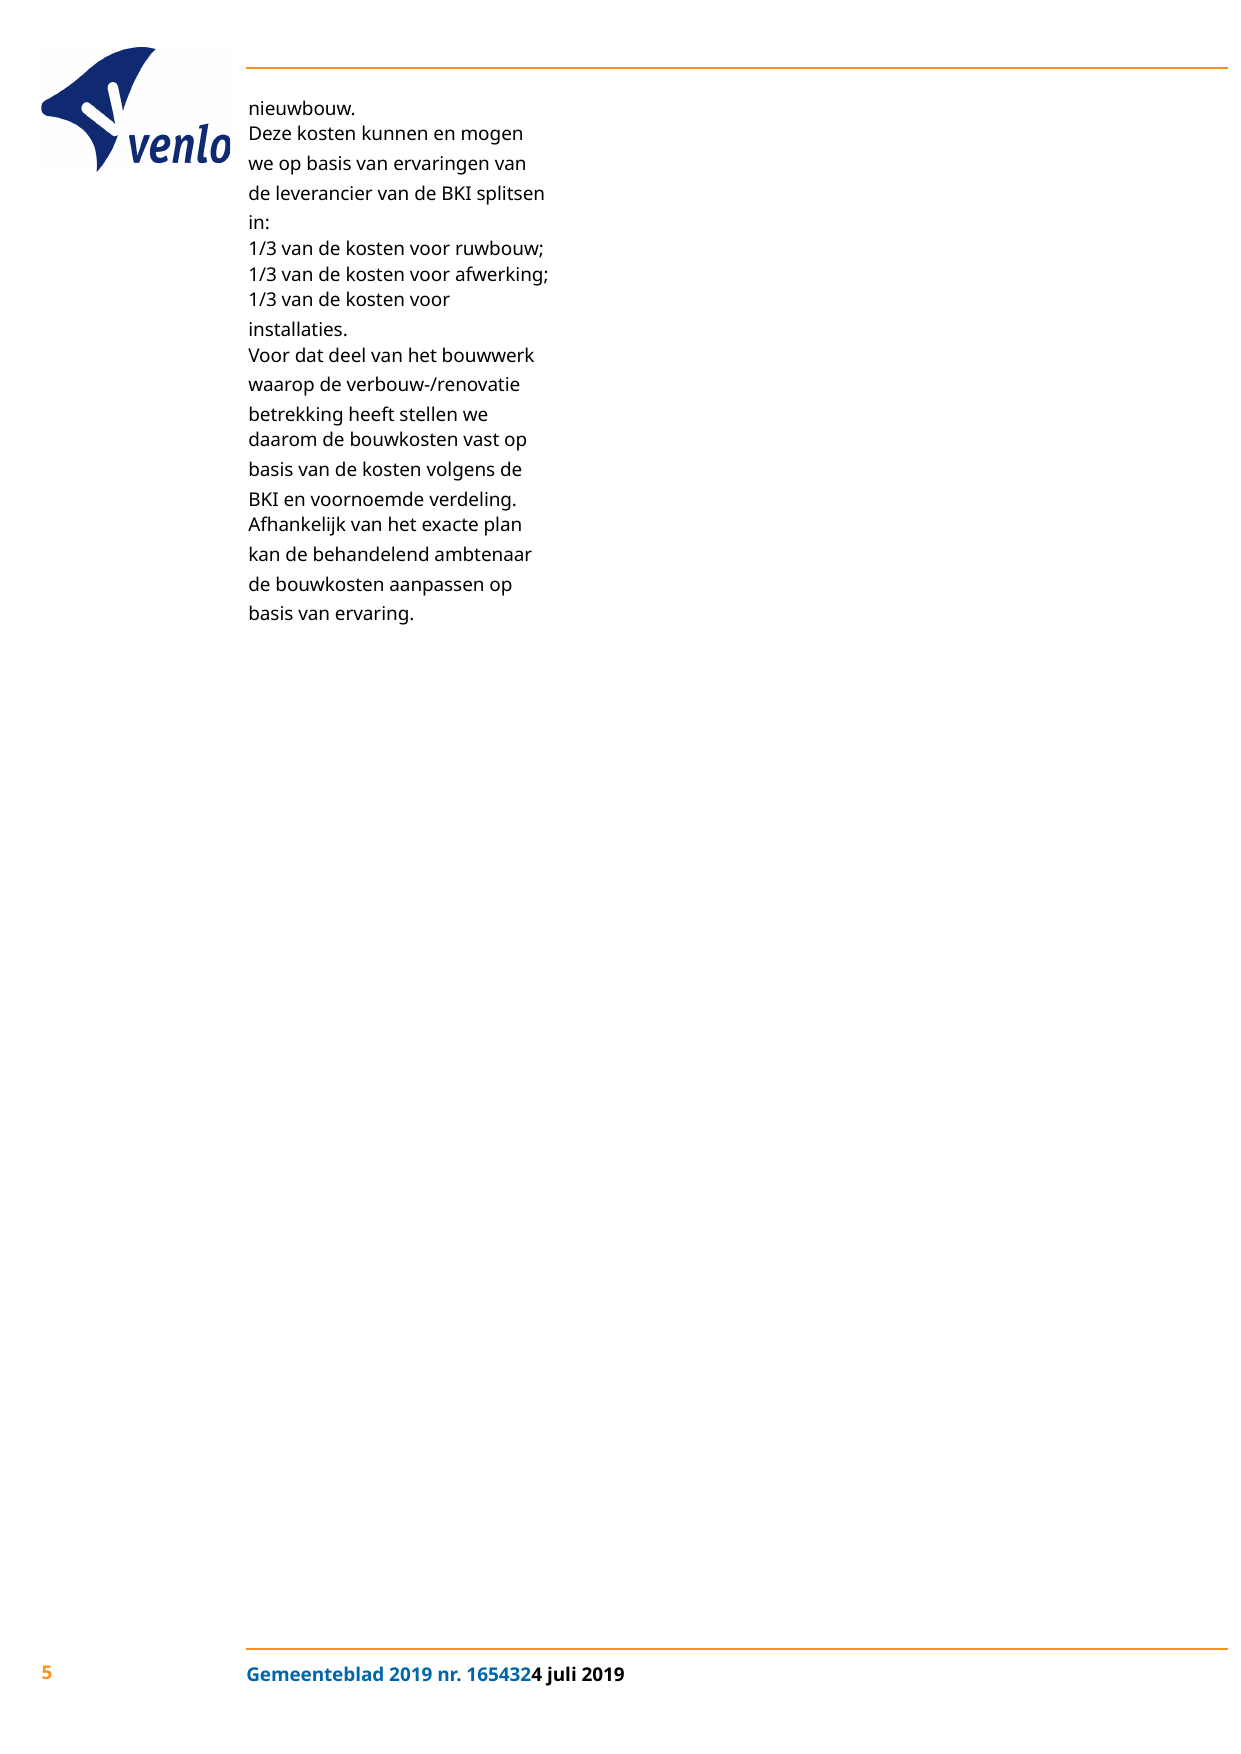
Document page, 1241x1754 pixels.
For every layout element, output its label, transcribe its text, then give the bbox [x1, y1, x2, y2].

picture [41, 47, 231, 172]
table_cell 1/3 van de kosten voor afwerking; [248, 261, 549, 286]
table_cell Voor dat deel van het bouwwerk waarop de verbouw-/renovatie betrekking heeft stellen we [248, 342, 549, 427]
table_cell Afhankelijk van het exacte plan kan de behandelend ambtenaar de bouwkosten aanpassen op basis van ervaring. [248, 512, 549, 626]
table_cell 1/3 van de kosten voor installaties. [248, 286, 549, 342]
table_cell 1/3 van de kosten voor ruwbouw; [248, 235, 549, 261]
table_cell daarom de bouwkosten vast op basis van de kosten volgens de BKI en voornoemde verdeling. [248, 427, 549, 512]
table_cell nieuwbouw. [248, 95, 549, 121]
table_cell Deze kosten kunnen en mogen we op basis van ervaringen van de leverancier van de BKI splitsen in: [248, 121, 549, 235]
